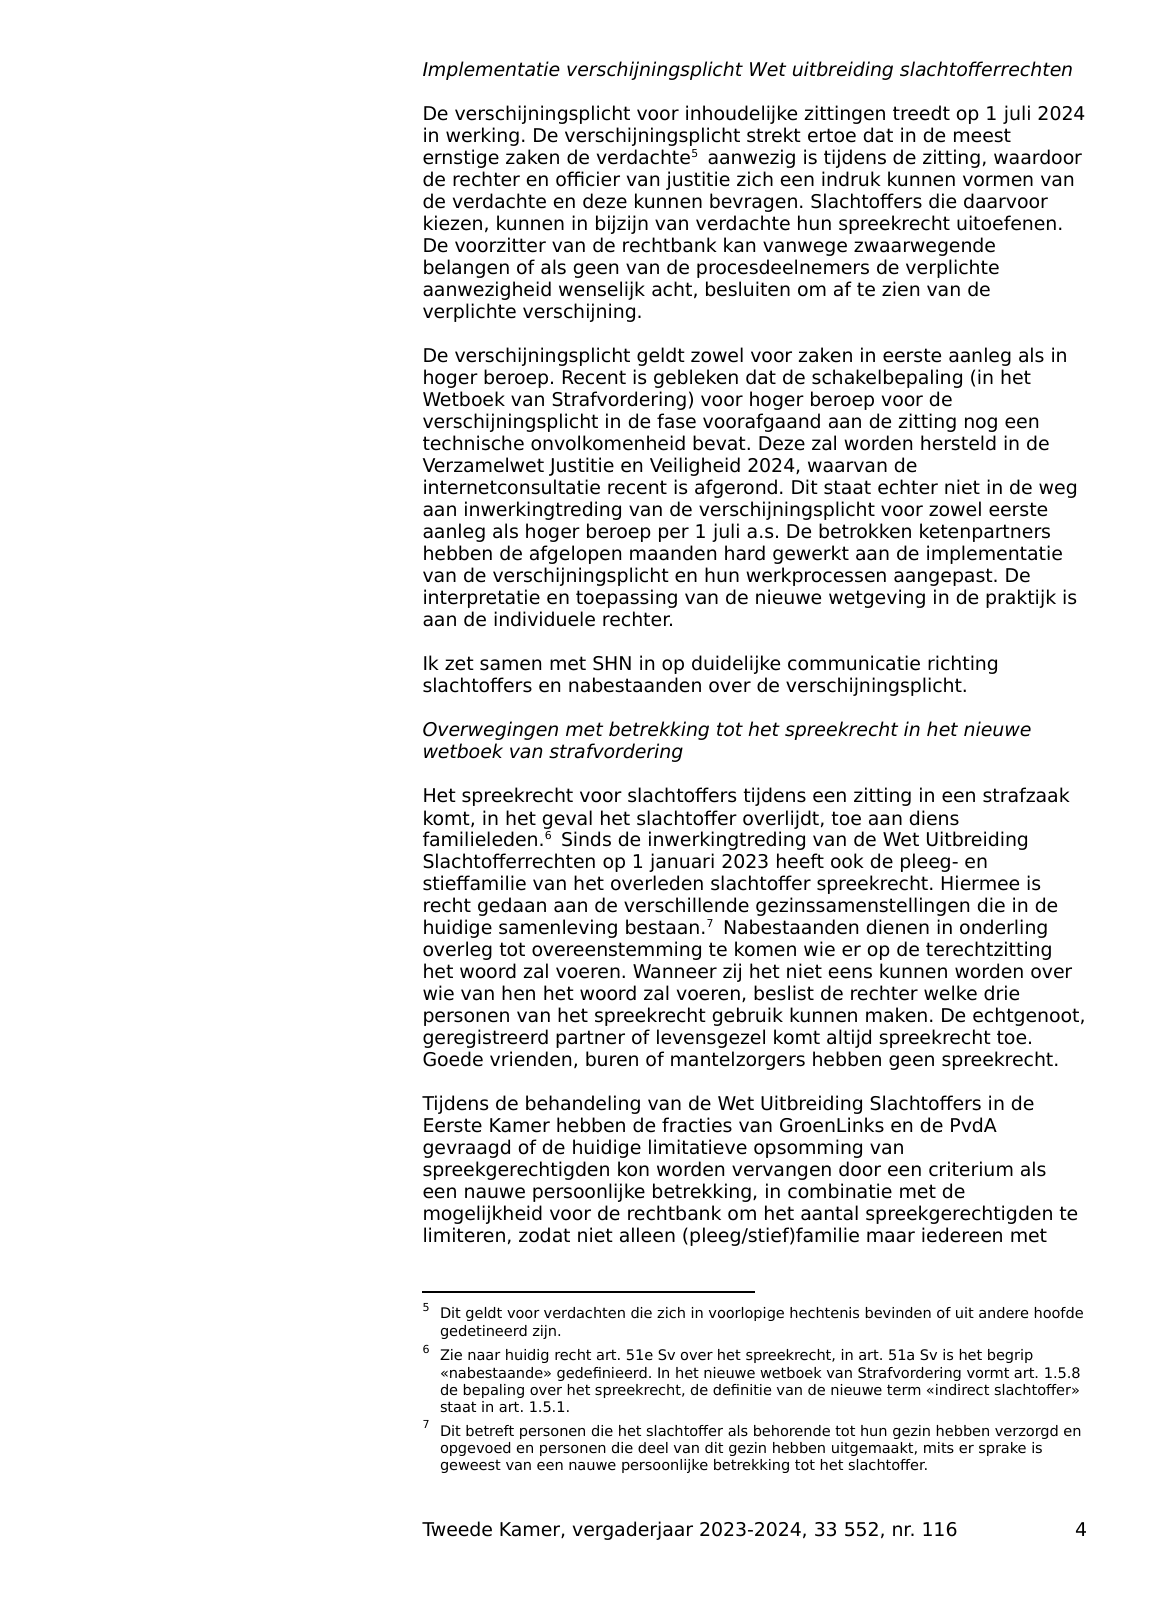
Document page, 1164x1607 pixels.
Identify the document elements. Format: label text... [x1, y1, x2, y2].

text Ik zet samen met SHN in op duidelijke communicatie richting slachtoffers en nabestaanden over de verschijningsplicht. [422, 653, 1087, 697]
text De verschijningsplicht voor inhoudelijke zittingen treedt op 1 juli 2024 in werking. De verschijningsplicht strekt ertoe dat in de meest ernstige zaken de verdachte aanwezig is tijdens de zitting, waardoor de rechter en officier van justitie zich een indruk kunnen vormen van de verdachte en deze kunnen bevragen. Slachtoffers die daarvoor kiezen, kunnen in bijzijn van verdachte hun spreekrecht uitoefenen. De voorzitter van de rechtbank kan vanwege zwaarwegende belangen of als geen van de procesdeelnemers de verplichte aanwezigheid wenselijk acht, besluiten om af te zien van de verplichte verschijning. [422, 103, 1087, 323]
text Het spreekrecht voor slachtoffers tijdens een zitting in een strafzaak komt, in het geval het slachtoffer overlijdt, toe aan diens familieleden. Sinds de inwerkingtreding van de Wet Uitbreiding Slachtofferrechten op 1 januari 2023 heeft ook de pleeg- en stieffamilie van het overleden slachtoffer spreekrecht. Hiermee is recht gedaan aan de verschillende gezinssamenstellingen die in de huidige samenleving bestaan. Nabestaanden dienen in onderling overleg tot overeenstemming te komen wie er op de terechtzitting het woord zal voeren. Wanneer zij het niet eens kunnen worden over wie van hen het woord zal voeren, beslist de rechter welke drie personen van het spreekrecht gebruik kunnen maken. De echtgenoot, geregistreerd partner of levensgezel komt altijd spreekrecht toe. Goede vrienden, buren of mantelzorgers hebben geen spreekrecht. [422, 785, 1087, 1071]
text De verschijningsplicht geldt zowel voor zaken in eerste aanleg als in hoger beroep. Recent is gebleken dat de schakelbepaling (in het Wetboek van Strafvordering) voor hoger beroep voor de verschijningsplicht in de fase voorafgaand aan de zitting nog een technische onvolkomenheid bevat. Deze zal worden hersteld in de Verzamelwet Justitie en Veiligheid 2024, waarvan de internetconsultatie recent is afgerond. Dit staat echter niet in de weg aan inwerkingtreding van de verschijningsplicht voor zowel eerste aanleg als hoger beroep per 1 juli a.s. De betrokken ketenpartners hebben de afgelopen maanden hard gewerkt aan de implementatie van de verschijningsplicht en hun werkprocessen aangepast. De interpretatie en toepassing van de nieuwe wetgeving in de praktijk is aan de individuele rechter. [422, 345, 1087, 631]
text Tijdens de behandeling van de Wet Uitbreiding Slachtoffers in de Eerste Kamer hebben de fracties van GroenLinks en de PvdA gevraagd of de huidige limitatieve opsomming van spreekgerechtigden kon worden vervangen door een criterium als een nauwe persoonlijke betrekking, in combinatie met de mogelijkheid voor de rechtbank om het aantal spreekgerechtigden te limiteren, zodat niet alleen (pleeg/stief)familie maar iedereen met [422, 1093, 1087, 1247]
subtitle Implementatie verschijningsplicht Wet uitbreiding slachtofferrechten [422, 59, 1087, 81]
text Dit geldt voor verdachten die zich in voorlopige hechtenis bevinden of uit andere hoofde gedetineerd zijn. [422, 1301, 1087, 1340]
subtitle Overwegingen met betrekking tot het spreekrecht in het nieuwe wetboek van strafvordering [422, 719, 1087, 763]
text Zie naar huidig recht art. 51e Sv over het spreekrecht, in art. 51a Sv is het begrip «nabestaande» gedefinieerd. In het nieuwe wetboek van Strafvordering vormt art. 1.5.8 de bepaling over het spreekrecht, de definitie van de nieuwe term «indirect slachtoffer» staat in art. 1.5.1. [422, 1343, 1087, 1416]
text Dit betreft personen die het slachtoffer als behorende tot hun gezin hebben verzorgd en opgevoed en personen die deel van dit gezin hebben uitgemaakt, mits er sprake is geweest van een nauwe persoonlijke betrekking tot het slachtoffer. [422, 1418, 1087, 1474]
